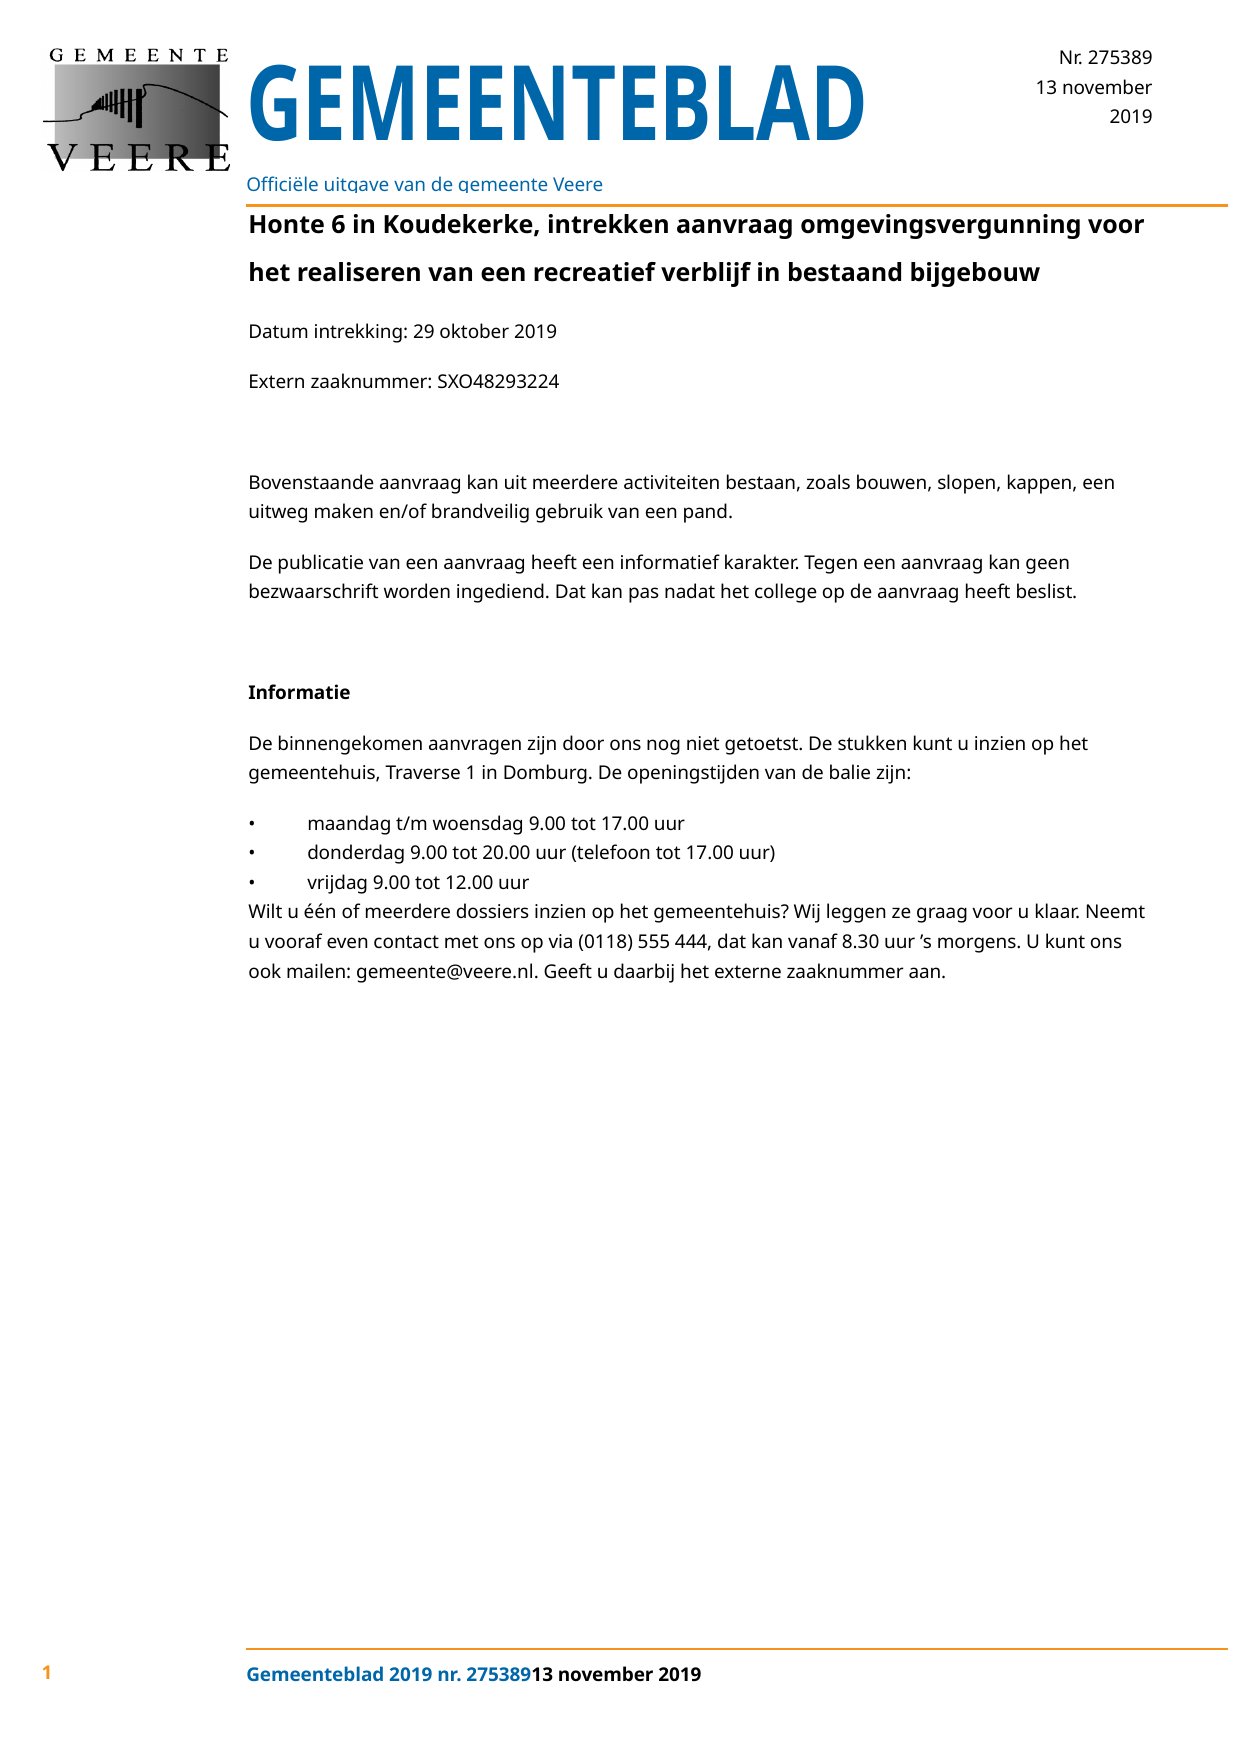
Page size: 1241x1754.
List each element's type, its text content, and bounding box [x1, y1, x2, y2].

text Wilt u één of meerdere dossiers inzien op het gemeentehuis? Wij leggen ze graag voor u klaar. Neemt u vooraf even contact met ons op via (0118) 555 444, dat kan vanaf 8.30 uur ’s morgens. U kunt ons ook mailen: gemeente@veere.nl. Geeft u daarbij het externe zaaknummer aan. [248, 899, 1152, 984]
text Bovenstaande aanvraag kan uit meerdere activiteiten bestaan, zoals bouwen, slopen, kappen, een uitweg maken en/of brandveilig gebruik van een pand. [248, 469, 1152, 524]
text De binnengekomen aanvragen zijn door ons nog niet getoetst. De stukken kunt u inzien op het gemeentehuis, Traverse 1 in Domburg. De openingstijden van de balie zijn: [248, 730, 1152, 785]
text Extern zaaknummer: SXO48293224 [248, 368, 1152, 394]
list donderdag 9.00 tot 20.00 uur (telefoon tot 17.00 uur) [248, 839, 1152, 865]
picture [41, 47, 231, 172]
list maandag t/m woensdag 9.00 tot 17.00 uur [248, 810, 1152, 836]
text De publicatie van een aanvraag heeft een informatief karakter. Tegen een aanvraag kan geen bezwaarschrift worden ingediend. Dat kan pas nadat het college op de aanvraag heeft beslist. [248, 549, 1152, 604]
list vrijdag 9.00 tot 12.00 uur [248, 869, 1152, 895]
text Informatie [248, 679, 1152, 705]
text Datum intrekking: 29 oktober 2019 [248, 318, 1152, 344]
text Honte 6 in Koudekerke, intrekken aanvraag omgevingsvergunning voor het realiseren van een recreatief verblijf in bestaand bijgebouw [248, 207, 1152, 288]
